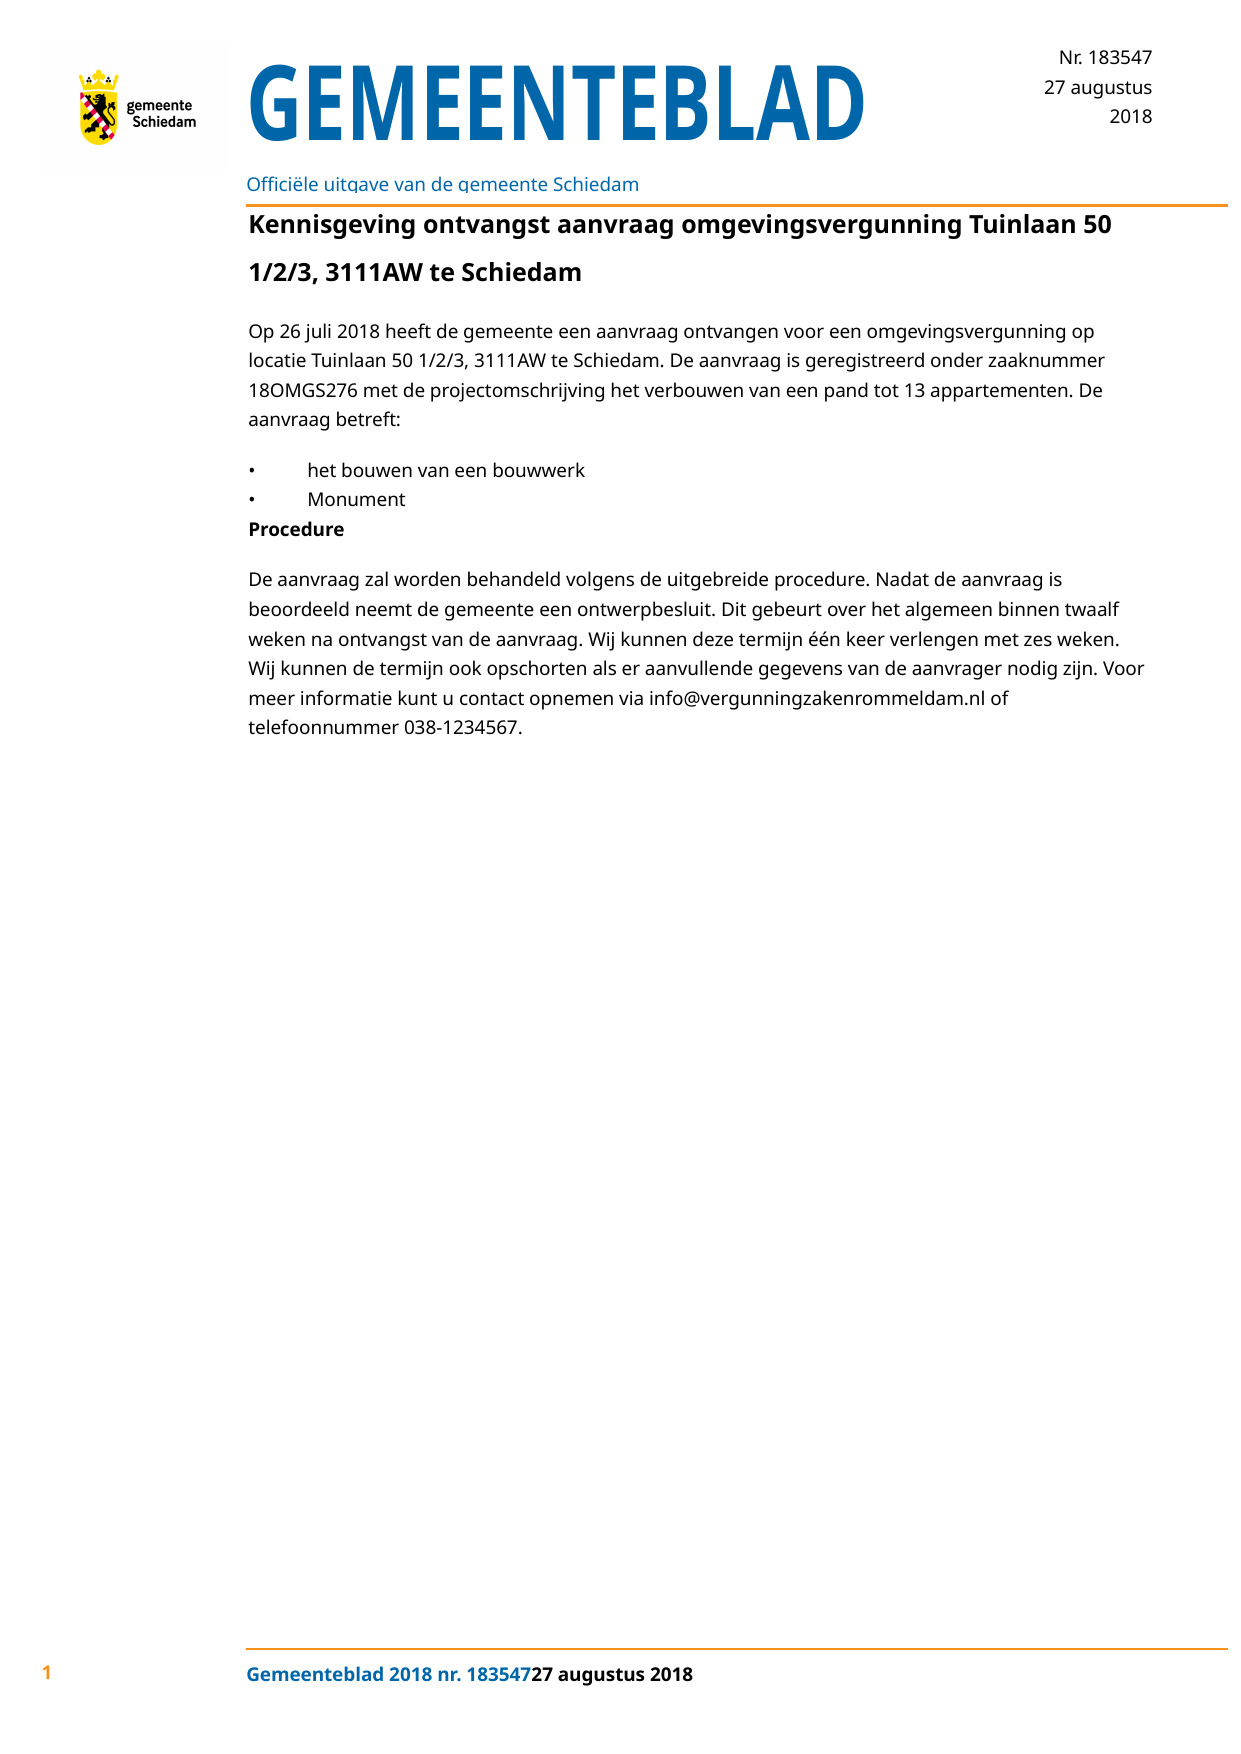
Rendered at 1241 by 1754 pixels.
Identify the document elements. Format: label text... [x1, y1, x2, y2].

text Op 26 juli 2018 heeft de gemeente een aanvraag ontvangen voor een omgevingsvergunning op locatie Tuinlaan 50 1/2/3, 3111AW te Schiedam. De aanvraag is geregistreerd onder zaaknummer 18OMGS276 met de projectomschrijving het verbouwen van een pand tot 13 appartementen. De aanvraag betreft: [248, 318, 1152, 432]
text Procedure [248, 516, 1152, 542]
list Monument [248, 487, 1152, 512]
text Kennisgeving ontvangst aanvraag omgevingsvergunning Tuinlaan 50 1/2/3, 3111AW te Schiedam [248, 207, 1152, 288]
list het bouwen van een bouwwerk [248, 457, 1152, 483]
text De aanvraag zal worden behandeld volgens de uitgebreide procedure. Nadat de aanvraag is beoordeeld neemt de gemeente een ontwerpbesluit. Dit gebeurt over het algemeen binnen twaalf weken na ontvangst van de aanvraag. Wij kunnen deze termijn één keer verlengen met zes weken. Wij kunnen de termijn ook opschorten als er aanvullende gegevens van de aanvrager nodig zijn. Voor meer informatie kunt u contact opnemen via info@vergunningzakenrommeldam.nl of telefoonnummer 038-1234567. [248, 567, 1152, 740]
picture [41, 47, 231, 172]
